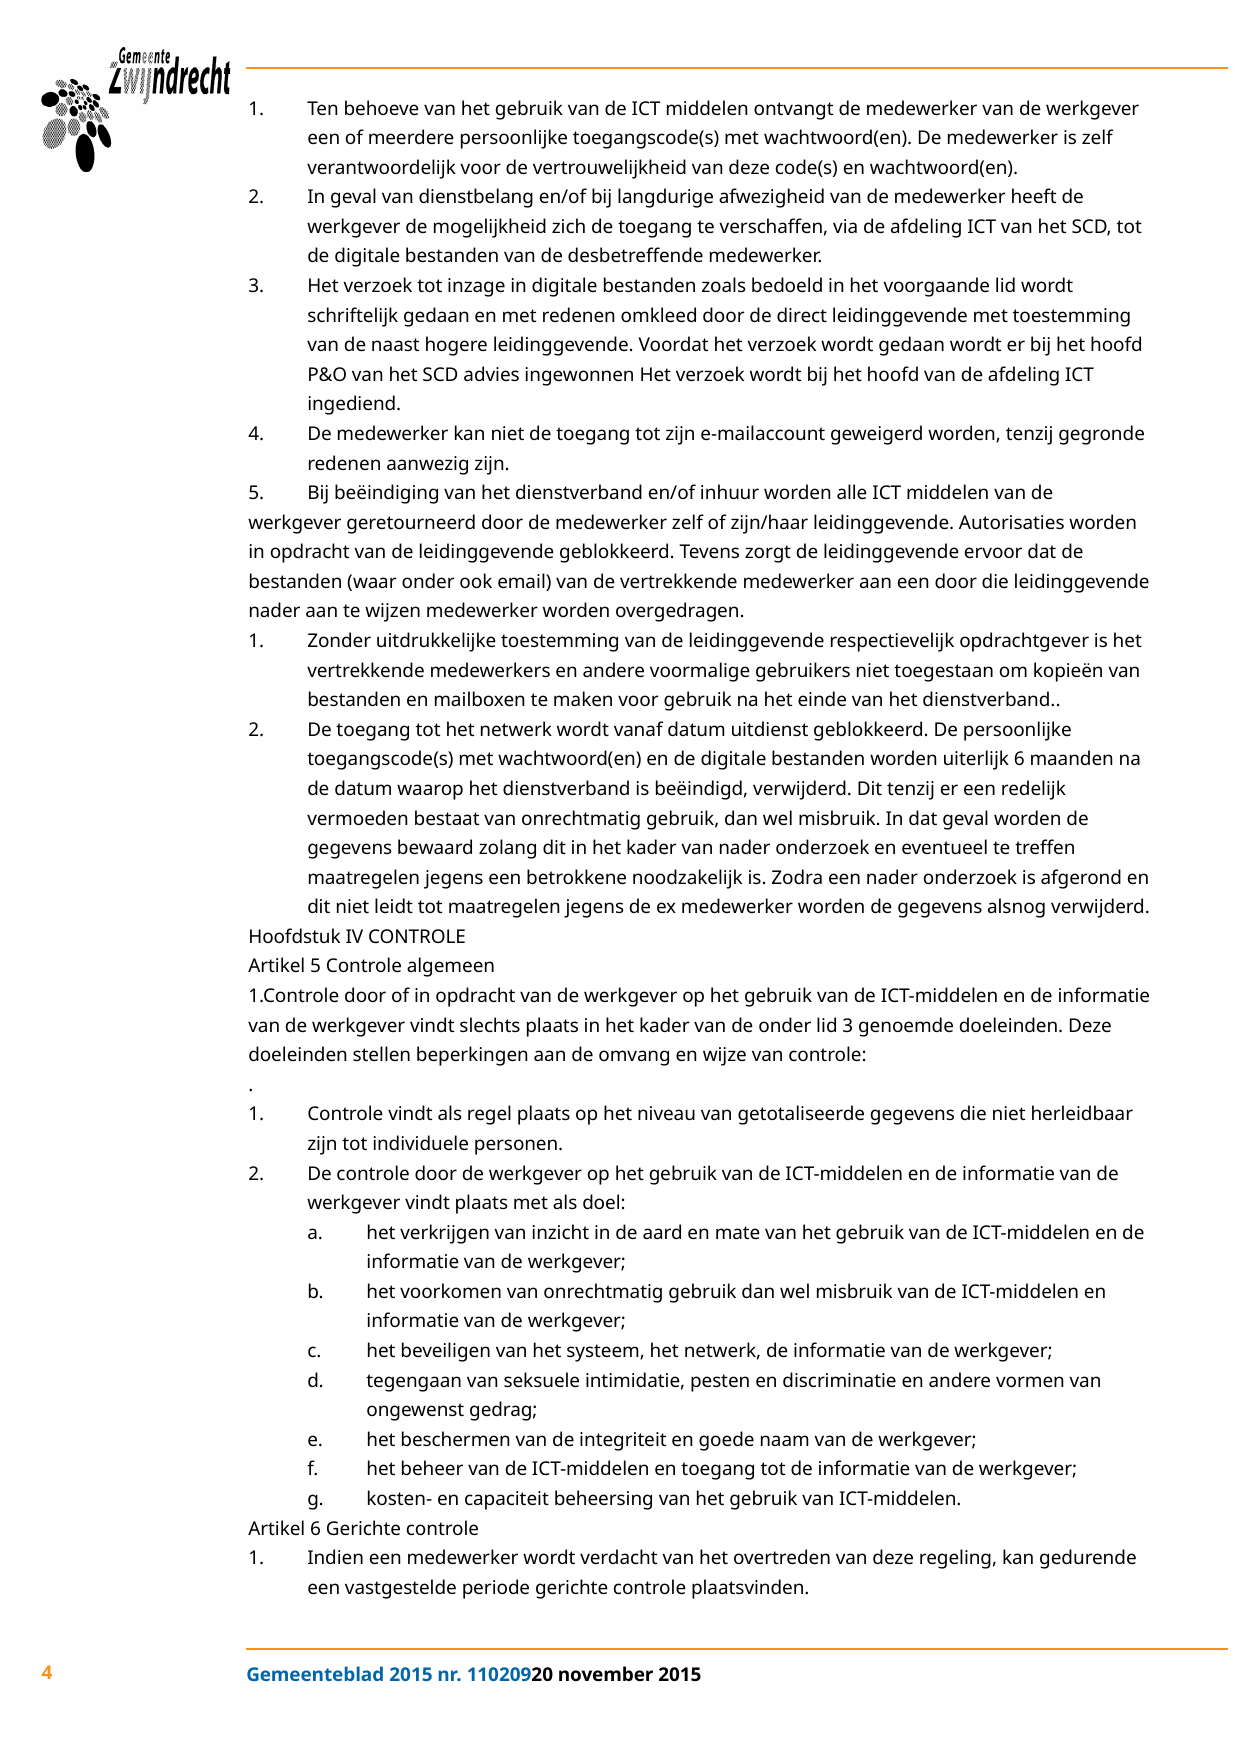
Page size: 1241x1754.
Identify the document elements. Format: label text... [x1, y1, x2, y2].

text 1.Controle door of in opdracht van de werkgever op het gebruik van de ICT-middelen en de informatie van de werkgever vindt slechts plaats in het kader van de onder lid 3 genoemde doeleinden. Deze doeleinden stellen beperkingen aan de omvang en wijze van controle: [248, 982, 1152, 1067]
text . [248, 1071, 1152, 1097]
list In geval van dienstbelang en/of bij langdurige afwezigheid van de medewerker heeft de werkgever de mogelijkheid zich de toegang te verschaffen, via de afdeling ICT van het SCD, tot de digitale bestanden van de desbetreffende medewerker. [248, 183, 1152, 268]
list tegengaan van seksuele intimidatie, pesten en discriminatie en andere vormen van ongewenst gedrag; [307, 1367, 1152, 1422]
list het beveiligen van het systeem, het netwerk, de informatie van de werkgever; [307, 1337, 1152, 1363]
list Ten behoeve van het gebruik van de ICT middelen ontvangt de medewerker van de werkgever een of meerdere persoonlijke toegangscode(s) met wachtwoord(en). De medewerker is zelf verantwoordelijk voor de vertrouwelijkheid van deze code(s) en wachtwoord(en). [248, 95, 1152, 180]
list De medewerker kan niet de toegang tot zijn e-mailaccount geweigerd worden, tenzij gegronde redenen aanwezig zijn. [248, 420, 1152, 476]
list De toegang tot het netwerk wordt vanaf datum uitdienst geblokkeerd. De persoonlijke toegangscode(s) met wachtwoord(en) en de digitale bestanden worden uiterlijk 6 maanden na de datum waarop het dienstverband is beëindigd, verwijderd. Dit tenzij er een redelijk vermoeden bestaat van onrechtmatig gebruik, dan wel misbruik. In dat geval worden de gegevens bewaard zolang dit in het kader van nader onderzoek en eventueel te treffen maatregelen jegens een betrokkene noodzakelijk is. Zodra een nader onderzoek is afgerond en dit niet leidt tot maatregelen jegens de ex medewerker worden de gegevens alsnog verwijderd. [248, 716, 1152, 919]
text Artikel 6 Gerichte controle [248, 1515, 1152, 1541]
list Het verzoek tot inzage in digitale bestanden zoals bedoeld in het voorgaande lid wordt schriftelijk gedaan en met redenen omkleed door de direct leidinggevende met toestemming van de naast hogere leidinggevende. Voordat het verzoek wordt gedaan wordt er bij het hoofd P&O van het SCD advies ingewonnen Het verzoek wordt bij het hoofd van de afdeling ICT ingediend. [248, 272, 1152, 416]
list kosten- en capaciteit beheersing van het gebruik van ICT-middelen. [307, 1485, 1152, 1511]
list Bij beëindiging van het dienstverband en/of inhuur worden alle ICT middelen van de [248, 479, 1152, 505]
list het beheer van de ICT-middelen en toegang tot de informatie van de werkgever; [307, 1456, 1152, 1481]
list De controle door de werkgever op het gebruik van de ICT-middelen en de informatie van de werkgever vindt plaats met als doel: [248, 1160, 1152, 1215]
list het verkrijgen van inzicht in de aard en mate van het gebruik van de ICT-middelen en de informatie van de werkgever; [307, 1219, 1152, 1274]
list Zonder uitdrukkelijke toestemming van de leidinggevende respectievelijk opdrachtgever is het vertrekkende medewerkers en andere voormalige gebruikers niet toegestaan om kopieën van bestanden en mailboxen te maken voor gebruik na het einde van het dienstverband.. [248, 627, 1152, 712]
text werkgever geretourneerd door de medewerker zelf of zijn/haar leidinggevende. Autorisaties worden in opdracht van de leidinggevende geblokkeerd. Tevens zorgt de leidinggevende ervoor dat de bestanden (waar onder ook email) van de vertrekkende medewerker aan een door die leidinggevende nader aan te wijzen medewerker worden overgedragen. [248, 509, 1152, 623]
text Hoofdstuk IV CONTROLE [248, 923, 1152, 949]
list Indien een medewerker wordt verdacht van het overtreden van deze regeling, kan gedurende een vastgestelde periode gerichte controle plaatsvinden. [248, 1544, 1152, 1600]
list het voorkomen van onrechtmatig gebruik dan wel misbruik van de ICT-middelen en informatie van de werkgever; [307, 1278, 1152, 1333]
list Controle vindt als regel plaats op het niveau van getotaliseerde gegevens die niet herleidbaar zijn tot individuele personen. [248, 1101, 1152, 1156]
list het beschermen van de integriteit en goede naam van de werkgever; [307, 1426, 1152, 1452]
text Artikel 5 Controle algemeen [248, 953, 1152, 978]
picture [41, 47, 231, 172]
